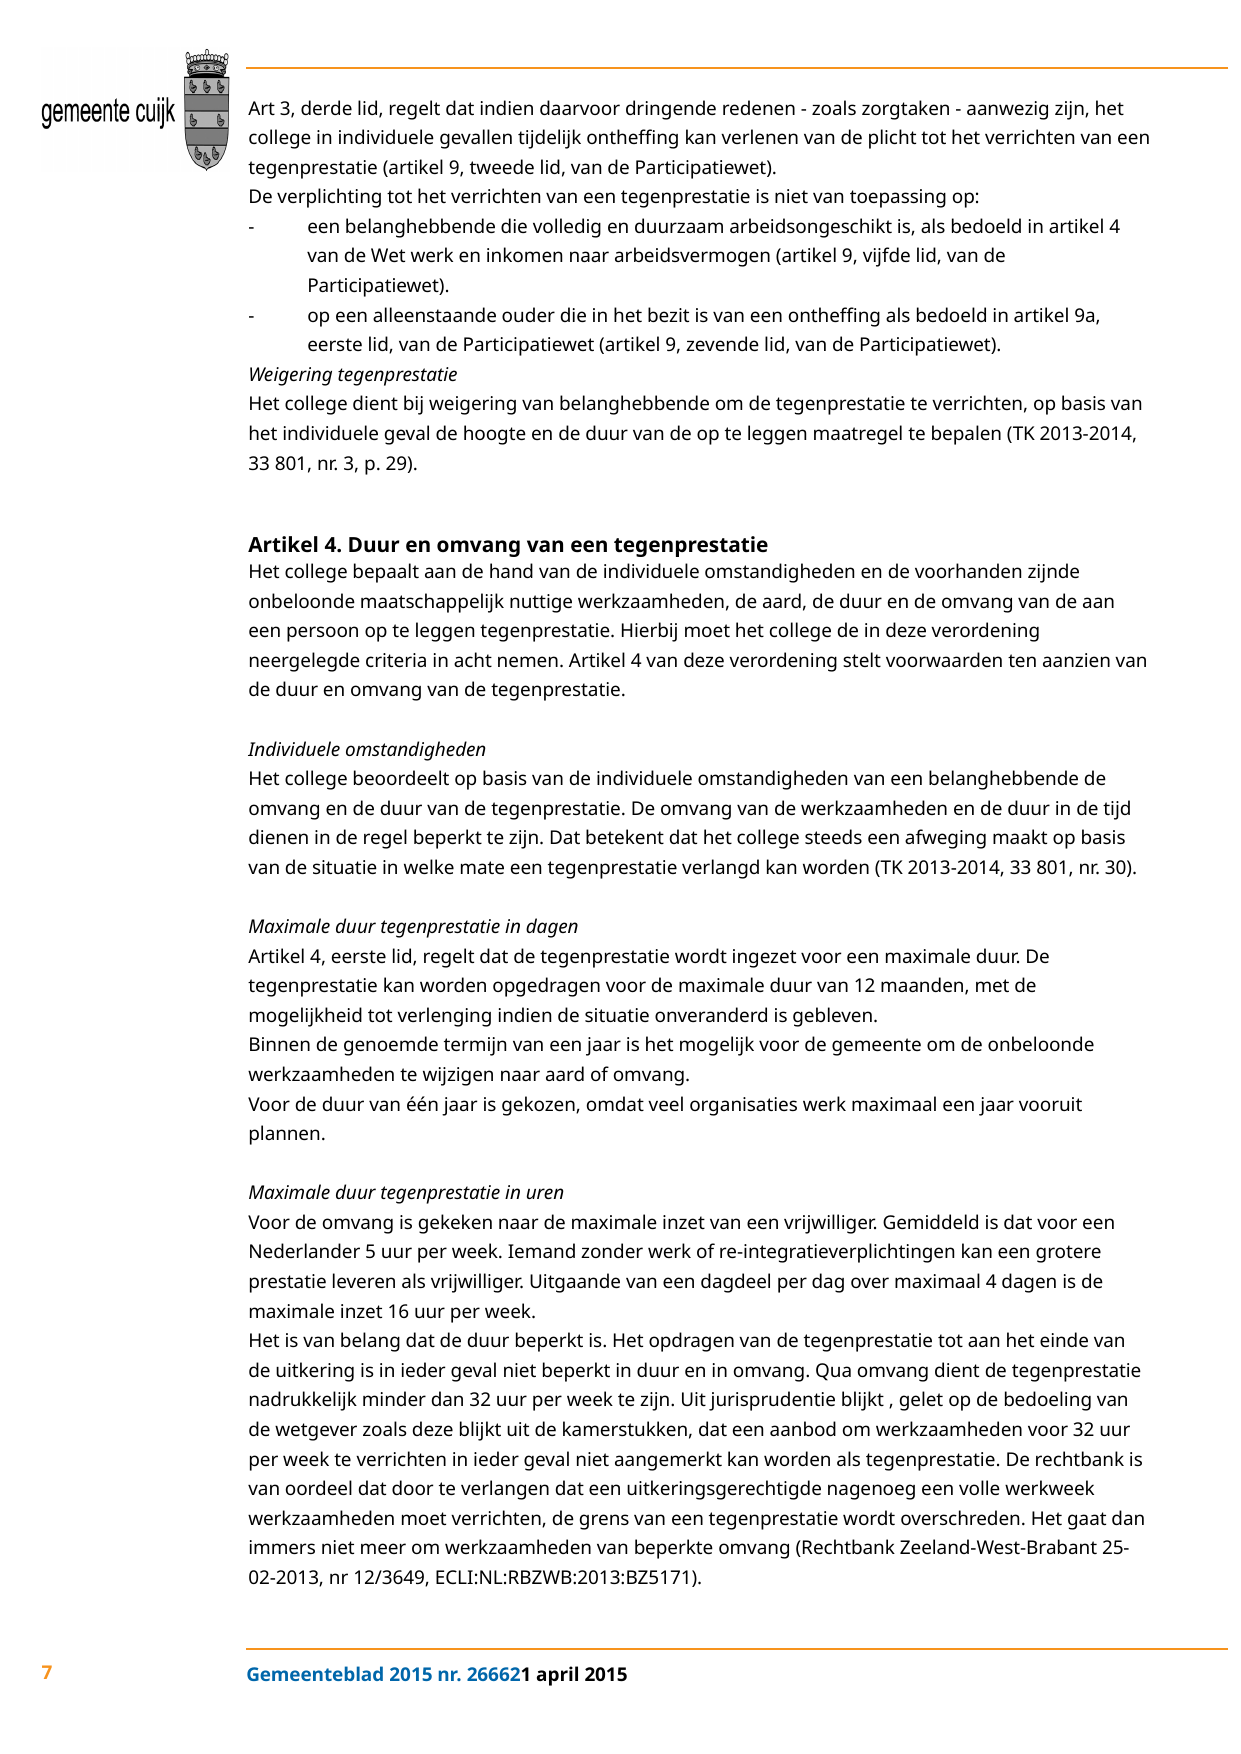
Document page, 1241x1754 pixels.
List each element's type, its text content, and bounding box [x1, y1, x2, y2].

text Het college bepaalt aan de hand van de individuele omstandigheden en de voorhanden zijnde onbeloonde maatschappelijk nuttige werkzaamheden, de aard, de duur en de omvang van de aan een persoon op te leggen tegenprestatie. Hierbij moet het college de in deze verordening neergelegde criteria in acht nemen. Artikel 4 van deze verordening stelt voorwaarden ten aanzien van de duur en omvang van de tegenprestatie. [248, 558, 1152, 702]
text Maximale duur tegenprestatie in dagen [248, 913, 1152, 939]
text Het college beoordeelt op basis van de individuele omstandigheden van een belanghebbende de omvang en de duur van de tegenprestatie. De omvang van de werkzaamheden en de duur in de tijd dienen in de regel beperkt te zijn. Dat betekent dat het college steeds een afweging maakt op basis van de situatie in welke mate een tegenprestatie verlangd kan worden (TK 2013-2014, 33 801, nr. 30). [248, 765, 1152, 880]
text De verplichting tot het verrichten van een tegenprestatie is niet van toepassing op: [248, 183, 1152, 209]
text Art 3, derde lid, regelt dat indien daarvoor dringende redenen - zoals zorgtaken - aanwezig zijn, het college in individuele gevallen tijdelijk ontheffing kan verlenen van de plicht tot het verrichten van een tegenprestatie (artikel 9, tweede lid, van de Participatiewet). [248, 95, 1152, 180]
text Het is van belang dat de duur beperkt is. Het opdragen van de tegenprestatie tot aan het einde van de uitkering is in ieder geval niet beperkt in duur en in omvang. Qua omvang dient de tegenprestatie nadrukkelijk minder dan 32 uur per week te zijn. Uit jurisprudentie blijkt , gelet op de bedoeling van de wetgever zoals deze blijkt uit de kamerstukken, dat een aanbod om werkzaamheden voor 32 uur per week te verrichten in ieder geval niet aangemerkt kan worden als tegenprestatie. De rechtbank is van oordeel dat door te verlangen dat een uitkeringsgerechtigde nagenoeg een volle werkweek werkzaamheden moet verrichten, de grens van een tegenprestatie wordt overschreden. Het gaat dan immers niet meer om werkzaamheden van beperkte omvang (Rechtbank Zeeland-West-Brabant 25-02-2013, nr 12/3649, ECLI:NL:RBZWB:2013:BZ5171). [248, 1327, 1152, 1590]
text Binnen de genoemde termijn van een jaar is het mogelijk voor de gemeente om de onbeloonde werkzaamheden te wijzigen naar aard of omvang. [248, 1032, 1152, 1087]
list een belanghebbende die volledig en duurzaam arbeidsongeschikt is, als bedoeld in artikel 4 van de Wet werk en inkomen naar arbeidsvermogen (artikel 9, vijfde lid, van de Participatiewet). [248, 213, 1152, 298]
list op een alleenstaande ouder die in het bezit is van een ontheffing als bedoeld in artikel 9a, eerste lid, van de Participatiewet (artikel 9, zevende lid, van de Participatiewet). [248, 302, 1152, 357]
text Het college dient bij weigering van belanghebbende om de tegenprestatie te verrichten, op basis van het individuele geval de hoogte en de duur van de op te leggen maatregel te bepalen (TK 2013-2014, 33 801, nr. 3, p. 29). [248, 391, 1152, 476]
text Weigering tegenprestatie [248, 361, 1152, 387]
text Individuele omstandigheden [248, 736, 1152, 761]
text Artikel 4, eerste lid, regelt dat de tegenprestatie wordt ingezet voor een maximale duur. De tegenprestatie kan worden opgedragen voor de maximale duur van 12 maanden, met de mogelijkheid tot verlenging indien de situatie onveranderd is gebleven. [248, 943, 1152, 1028]
text Maximale duur tegenprestatie in uren [248, 1179, 1152, 1205]
text Voor de duur van één jaar is gekozen, omdat veel organisaties werk maximaal een jaar vooruit plannen. [248, 1091, 1152, 1146]
text Voor de omvang is gekeken naar de maximale inzet van een vrijwilliger. Gemiddeld is dat voor een Nederlander 5 uur per week. Iemand zonder werk of re-integratieverplichtingen kan een grotere prestatie leveren als vrijwilliger. Uitgaande van een dagdeel per dag over maximaal 4 dagen is de maximale inzet 16 uur per week. [248, 1209, 1152, 1323]
text Artikel 4. Duur en omvang van een tegenprestatie [248, 530, 1152, 558]
picture [41, 47, 231, 172]
